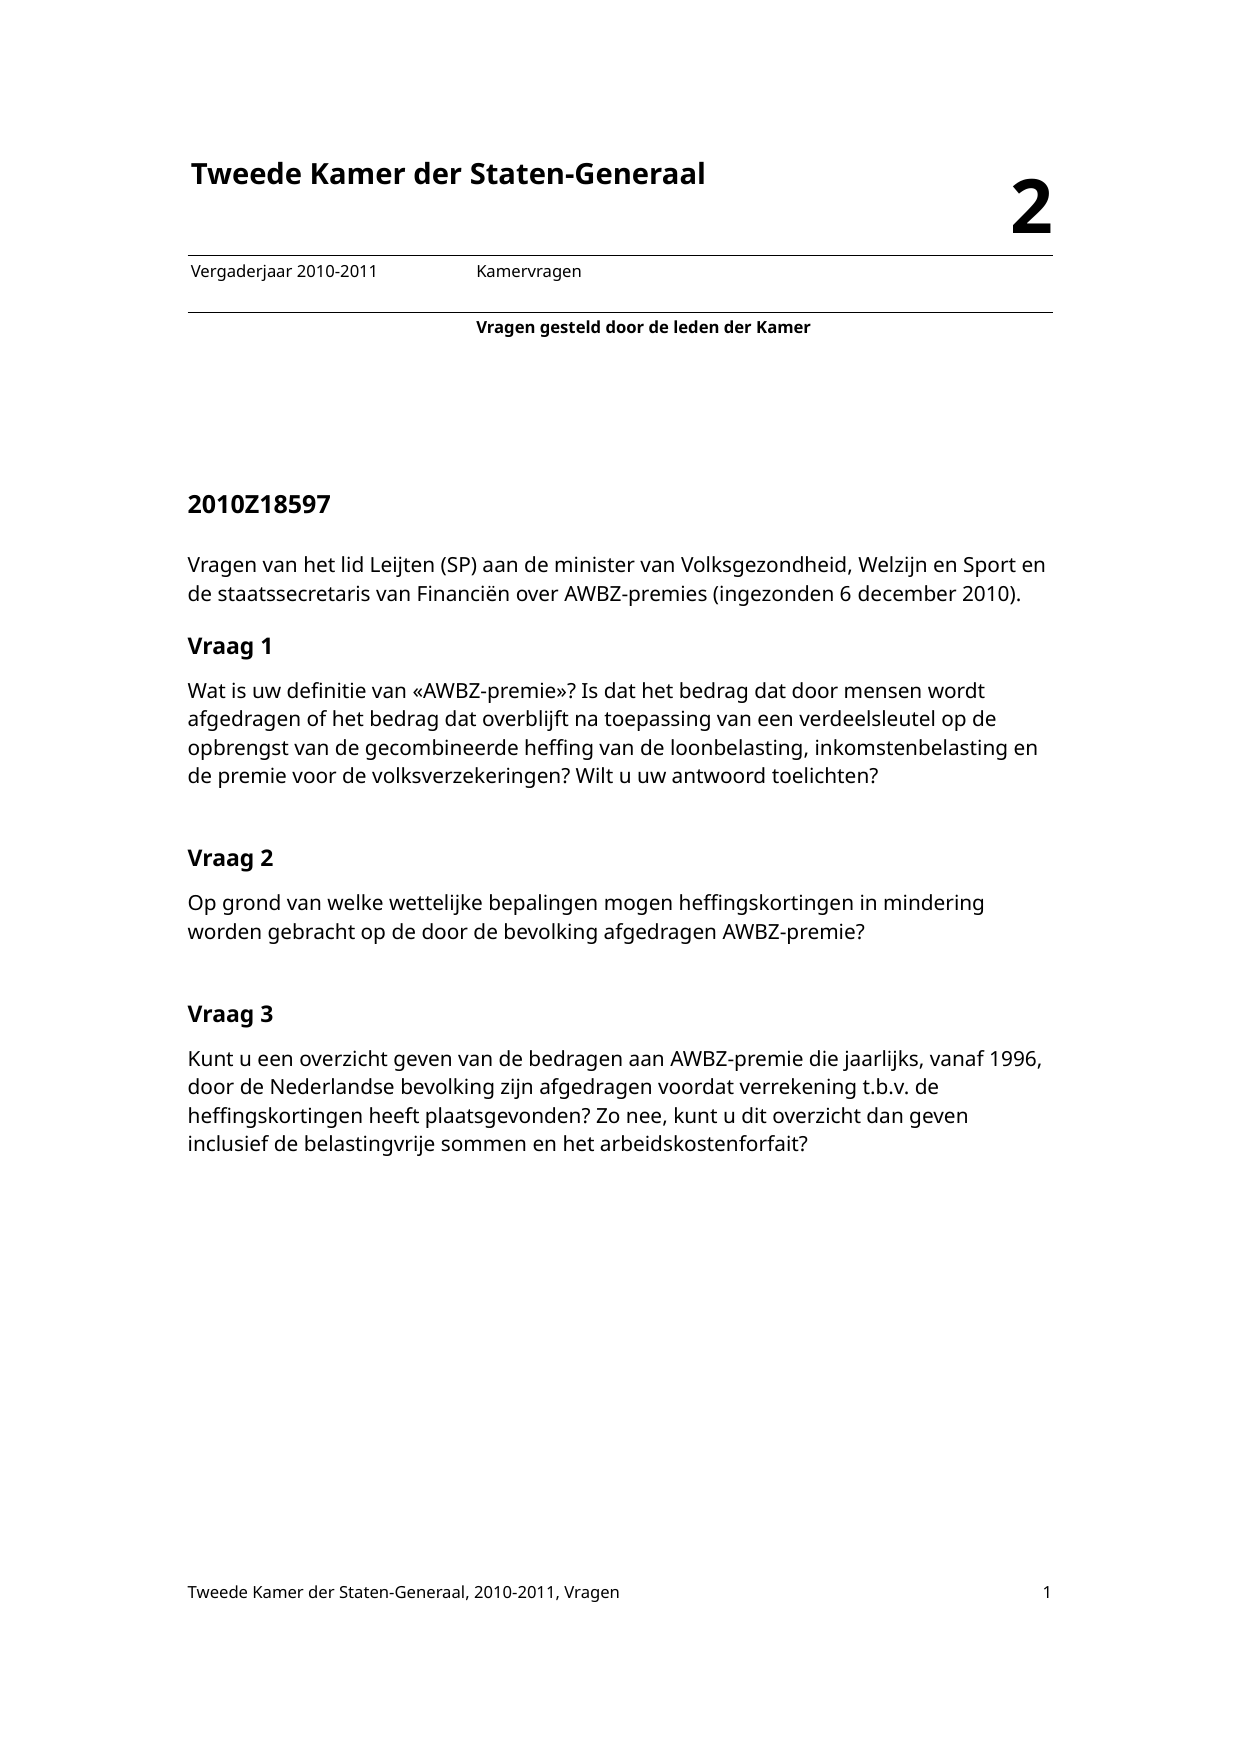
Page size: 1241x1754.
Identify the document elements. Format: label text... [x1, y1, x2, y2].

table_cell Vergaderjaar 2010-2011 [188, 256, 473, 312]
text Wat is uw definitie van «AWBZ-premie»? Is dat het bedrag dat door mensen wordt afgedragen of het bedrag dat overblijft na toepassing van een verdeelsleutel op de opbrengst van de gecombineerde heffing van de loonbelasting, inkomstenbelasting en de premie voor de volksverzekeringen? Wilt u uw antwoord toelichten? [187, 676, 1053, 790]
text Kunt u een overzicht geven van de bedragen aan AWBZ-premie die jaarlijks, vanaf 1996, door de Nederlandse bevolking zijn afgedragen voordat verrekening t.b.v. de heffingskortingen heeft plaatsgevonden? Zo nee, kunt u dit overzicht dan geven inclusief de belastingvrije sommen en het arbeidskostenforfait? [187, 1044, 1053, 1158]
table_cell [188, 313, 473, 339]
text 2010Z18597 [187, 487, 1053, 521]
table_cell Kamervragen [473, 256, 1053, 312]
text Vragen van het lid Leijten (SP) aan de minister van Volksgezondheid, Welzijn en Sport en de staatssecretaris van Financiën over AWBZ-premies (ingezonden 6 december 2010). [187, 550, 1053, 607]
table_header Tweede Kamer der Staten-Generaal [188, 150, 879, 255]
text Op grond van welke wettelijke bepalingen mogen heffingskortingen in mindering worden gebracht op de door de bevolking afgedragen AWBZ-premie? [187, 888, 1053, 945]
table_cell Vragen gesteld door de leden der Kamer [473, 313, 1053, 339]
table_header 2 [880, 150, 1053, 255]
subtitle Vraag 1 [187, 630, 1053, 661]
subtitle Vraag 3 [187, 998, 1053, 1029]
subtitle Vraag 2 [187, 842, 1053, 873]
